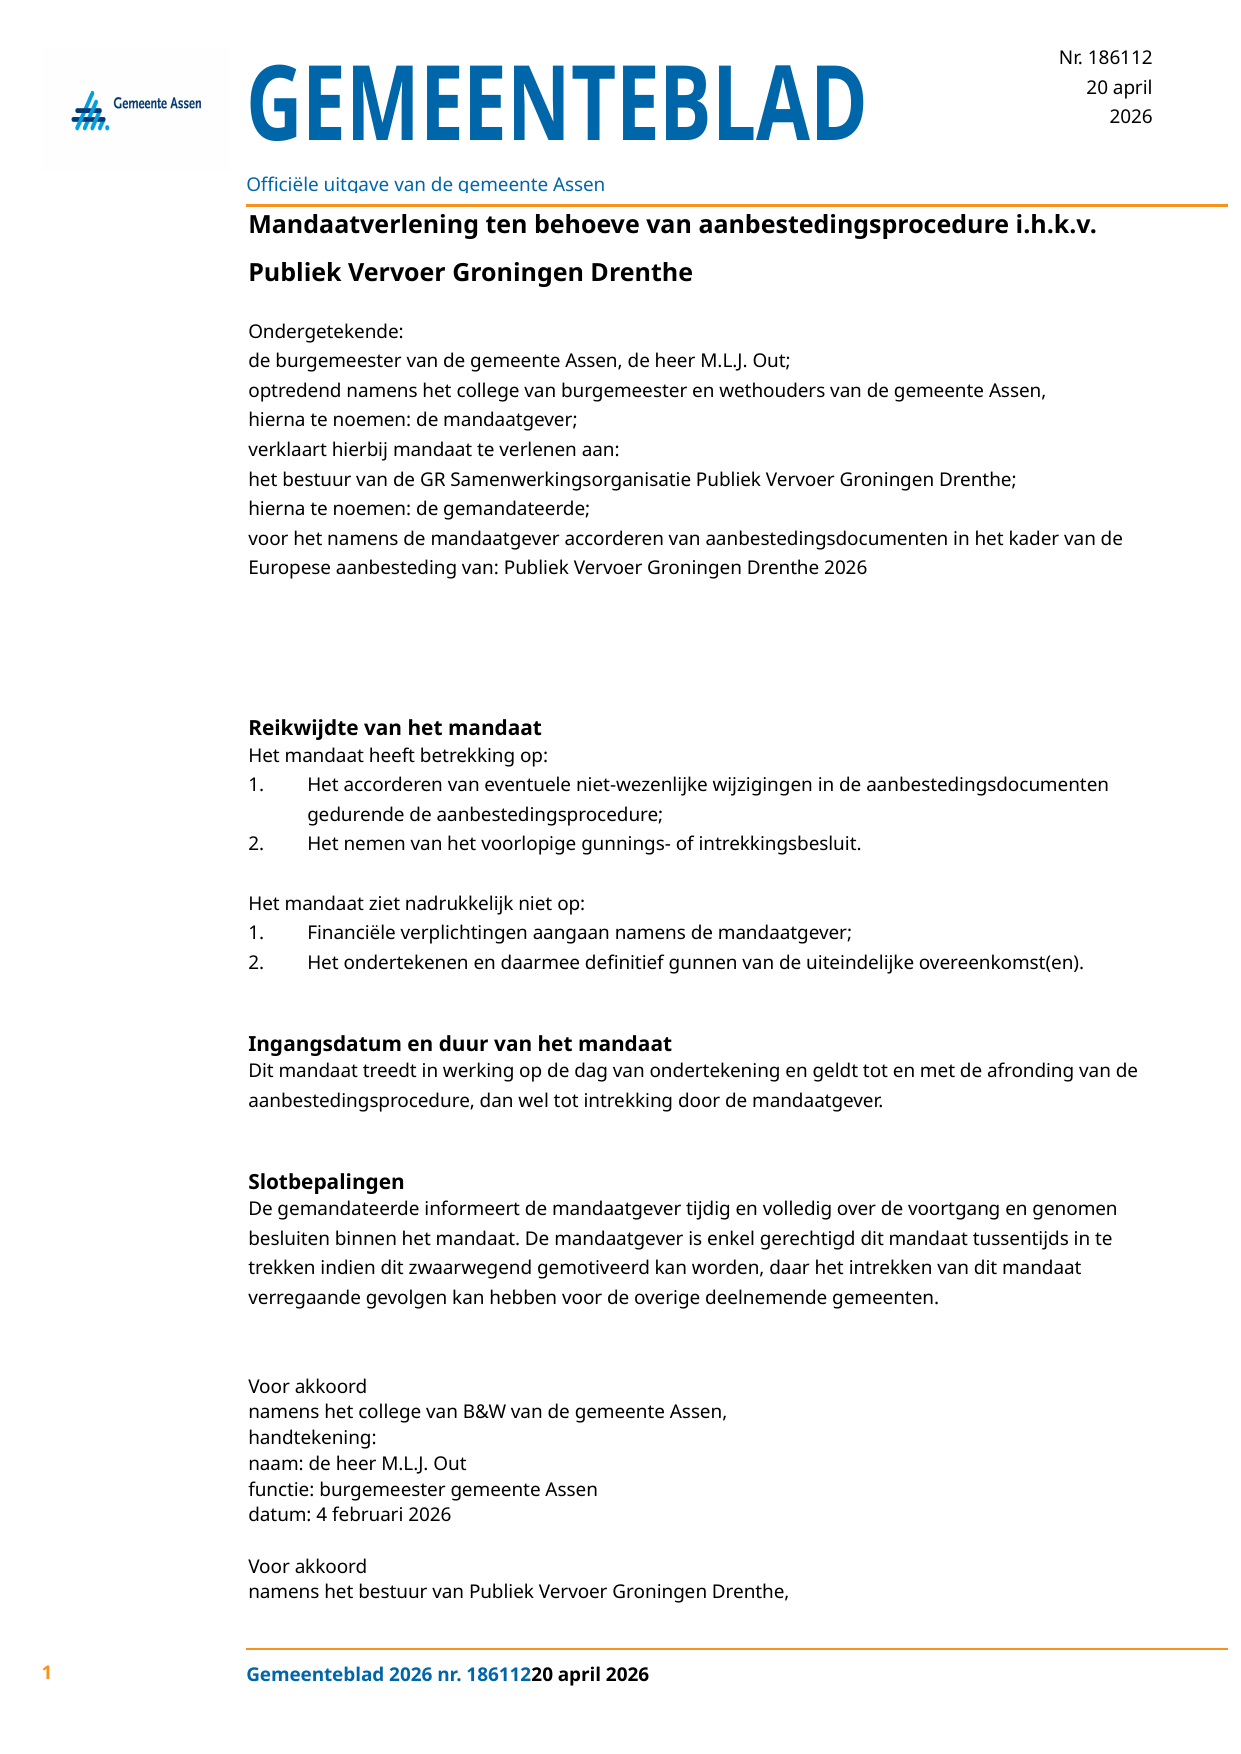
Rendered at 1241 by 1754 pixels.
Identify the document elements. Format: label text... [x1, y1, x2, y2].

text Mandaatverlening ten behoeve van aanbestedingsprocedure i.h.k.v. Publiek Vervoer Groningen Drenthe [248, 207, 1152, 288]
text Reikwijdte van het mandaat [248, 713, 1152, 742]
text hierna te noemen: de mandaatgever; [248, 407, 1152, 432]
text Dit mandaat treedt in werking op de dag van ondertekening en geldt tot en met de afronding van de aanbestedingsprocedure, dan wel tot intrekking door de mandaatgever. [248, 1057, 1152, 1113]
list Het ondertekenen en daarmee definitief gunnen van de uiteindelijke overeenkomst(en). [248, 949, 1152, 975]
picture [41, 47, 231, 172]
list Het nemen van het voorlopige gunnings- of intrekkingsbesluit. [248, 831, 1152, 856]
text Ondergetekende: [248, 318, 1152, 344]
text de burgemeester van de gemeente Assen, de heer M.L.J. Out; [248, 347, 1152, 373]
text hierna te noemen: de gemandateerde; [248, 495, 1152, 521]
text naam: de heer M.L.J. Out [248, 1450, 1152, 1476]
text voor het namens de mandaatgever accorderen van aanbestedingsdocumenten in het kader van de Europese aanbesteding van: Publiek Vervoer Groningen Drenthe 2026 [248, 525, 1152, 580]
text Slotbepalingen [248, 1167, 1152, 1195]
text het bestuur van de GR Samenwerkingsorganisatie Publiek Vervoer Groningen Drenthe; [248, 466, 1152, 492]
text namens het bestuur van Publiek Vervoer Groningen Drenthe, [248, 1579, 1152, 1604]
text Voor akkoord [248, 1373, 1152, 1399]
text verklaart hierbij mandaat te verlenen aan: [248, 436, 1152, 462]
list Financiële verplichtingen aangaan namens de mandaatgever; [248, 919, 1152, 945]
text Het mandaat ziet nadrukkelijk niet op: [248, 890, 1152, 916]
text Voor akkoord [248, 1553, 1152, 1579]
text handtekening: [248, 1424, 1152, 1450]
text functie: burgemeester gemeente Assen [248, 1476, 1152, 1502]
text optredend namens het college van burgemeester en wethouders van de gemeente Assen, [248, 377, 1152, 403]
text datum: 4 februari 2026 [248, 1502, 1152, 1527]
text Ingangsdatum en duur van het mandaat [248, 1029, 1152, 1057]
list Het accorderen van eventuele niet-wezenlijke wijzigingen in de aanbestedingsdocumenten gedurende de aanbestedingsprocedure; [248, 771, 1152, 827]
text De gemandateerde informeert de mandaatgever tijdig en volledig over de voortgang en genomen besluiten binnen het mandaat. De mandaatgever is enkel gerechtigd dit mandaat tussentijds in te trekken indien dit zwaarwegend gemotiveerd kan worden, daar het intrekken van dit mandaat verregaande gevolgen kan hebben voor de overige deelnemende gemeenten. [248, 1195, 1152, 1310]
text Het mandaat heeft betrekking op: [248, 742, 1152, 768]
text namens het college van B&W van de gemeente Assen, [248, 1399, 1152, 1424]
